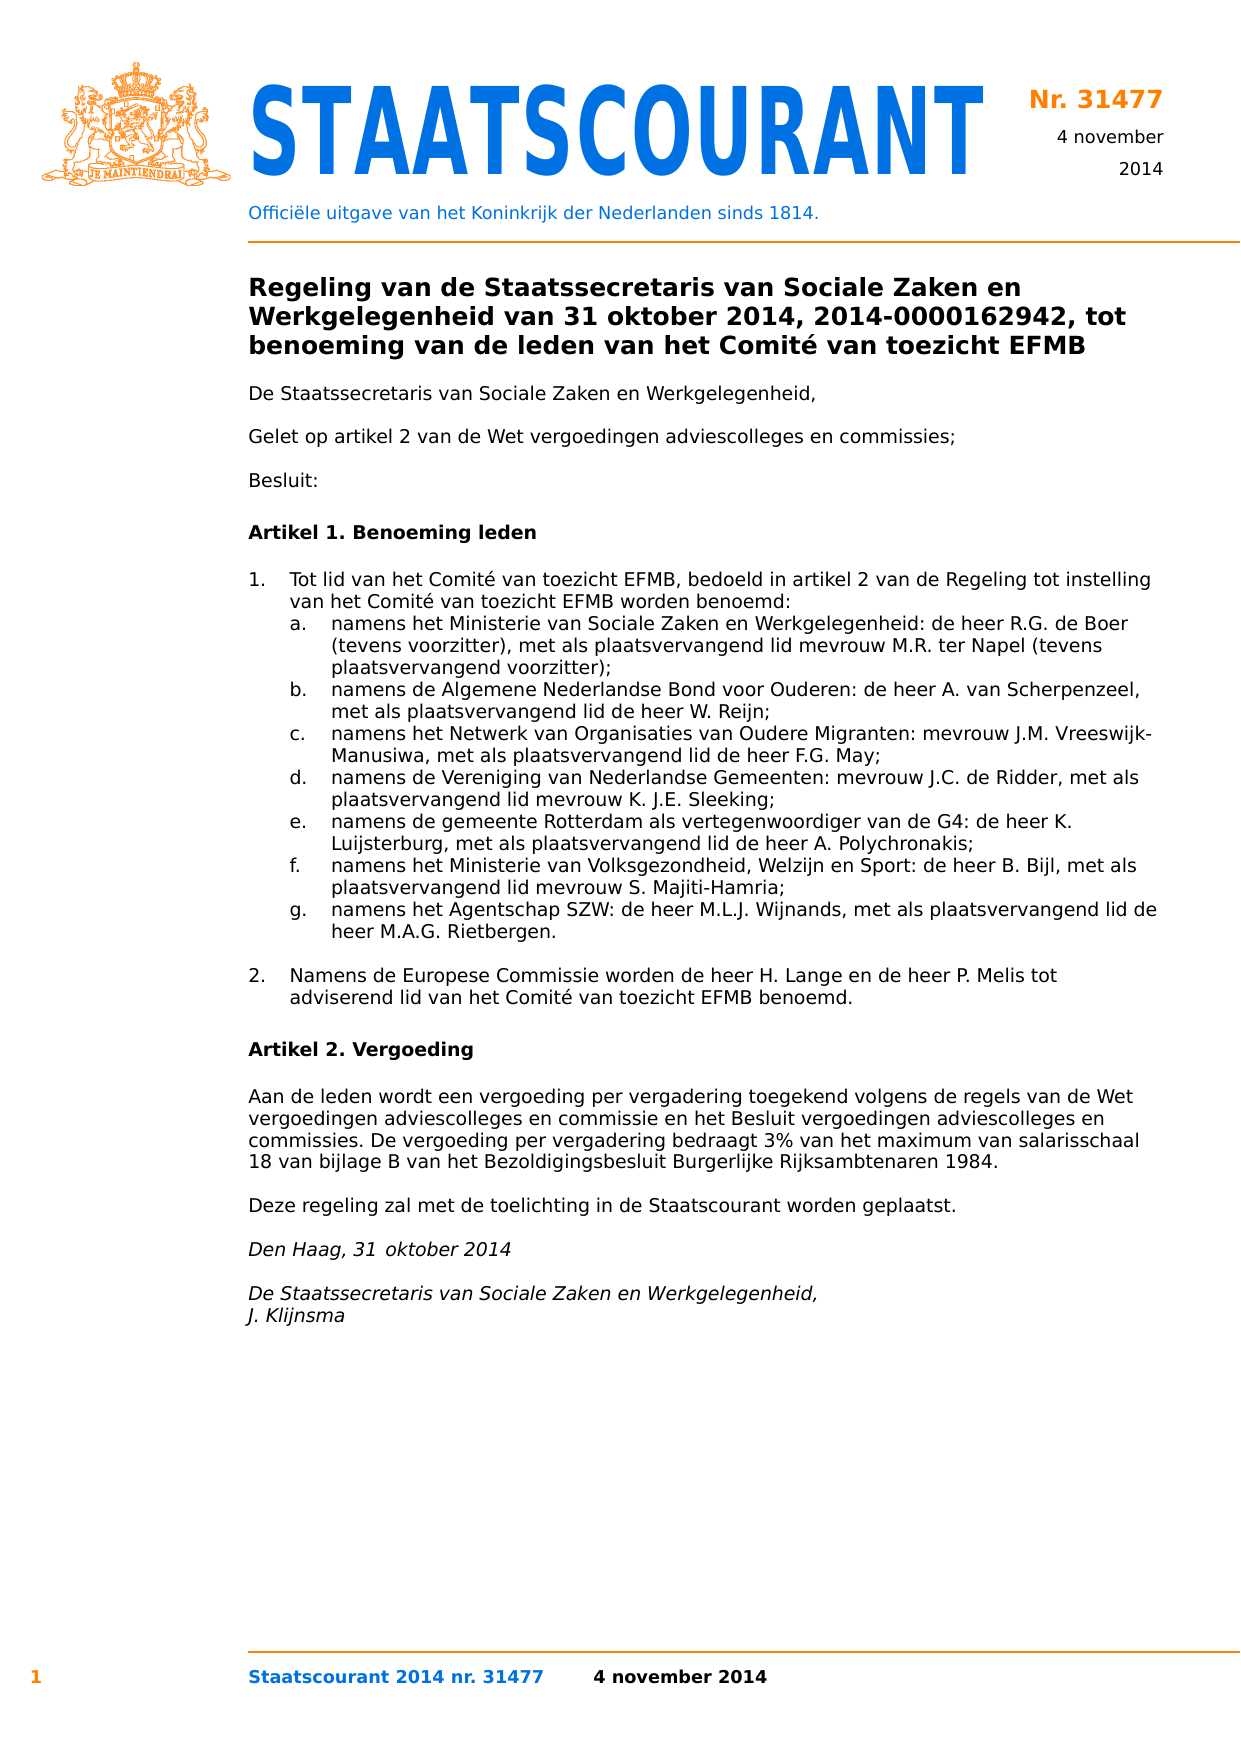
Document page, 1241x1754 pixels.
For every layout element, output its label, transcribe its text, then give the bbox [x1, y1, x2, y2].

subtitle Regeling van de Staatssecretaris van Sociale Zaken en Werkgelegenheid van 31 oktober 2014, 2014-0000162942, tot benoeming van de leden van het Comité van toezicht EFMB [248, 273, 1163, 361]
table_cell 2014 [998, 153, 1240, 203]
text Aan de leden wordt een vergoeding per vergadering toegekend volgens de regels van de Wet vergoedingen adviescolleges en commissie en het Besluit vergoedingen adviescolleges en commissies. De vergoeding per vergadering bedraagt 3% van het maximum van salarisschaal 18 van bijlage B van het Bezoldigingsbesluit Burgerlijke Rijksambtenaren 1984. [248, 1086, 1163, 1173]
text g. namens het Agentschap SZW: de heer M.L.J. Wijnands, met als plaatsvervangend lid de heer M.A.G. Rietbergen. [289, 899, 1163, 943]
text e. namens de gemeente Rotterdam als vertegenwoordiger van de G4: de heer K. Luijsterburg, met als plaatsvervangend lid de heer A. Polychronakis; [289, 811, 1163, 855]
text b. namens de Algemene Nederlandse Bond voor Ouderen: de heer A. van Scherpenzeel, met als plaatsvervangend lid de heer W. Reijn; [289, 679, 1163, 723]
subtitle Artikel 1. Benoeming leden [248, 522, 1163, 544]
table_header Nr. 31477 [998, 62, 1240, 121]
text De Staatssecretaris van Sociale Zaken en Werkgelegenheid, J. Klijnsma [248, 1283, 1163, 1327]
text c. namens het Netwerk van Organisaties van Oudere Migranten: mevrouw J.M. Vreeswijk-Manusiwa, met als plaatsvervangend lid de heer F.G. May; [289, 723, 1163, 767]
text 2. Namens de Europese Commissie worden de heer H. Lange en de heer P. Melis tot adviserend lid van het Comité van toezicht EFMB benoemd. [248, 964, 1163, 1008]
text Gelet op artikel 2 van de Wet vergoedingen adviescolleges en commissies; [248, 426, 1163, 448]
text De Staatssecretaris van Sociale Zaken en Werkgelegenheid, [248, 382, 1163, 404]
text Den Haag, 31 oktober 2014 [248, 1239, 1163, 1261]
text d. namens de Vereniging van Nederlandse Gemeenten: mevrouw J.C. de Ridder, met als plaatsvervangend lid mevrouw K. J.E. Sleeking; [289, 767, 1163, 811]
text Besluit: [248, 470, 1163, 492]
subtitle Artikel 2. Vergoeding [248, 1038, 1163, 1061]
text a. namens het Ministerie van Sociale Zaken en Werkgelegenheid: de heer R.G. de Boer (tevens voorzitter), met als plaatsvervangend lid mevrouw M.R. ter Napel (tevens plaatsvervangend voorzitter); [289, 613, 1163, 679]
text f. namens het Ministerie van Volksgezondheid, Welzijn en Sport: de heer B. Bijl, met als plaatsvervangend lid mevrouw S. Majiti-Hamria; [289, 855, 1163, 899]
table_cell Officiële uitgave van het Koninkrijk der Nederlanden sinds 1814. [248, 203, 1240, 241]
picture [41, 62, 231, 186]
table_cell 4 november [998, 121, 1240, 153]
text Deze regeling zal met de toelichting in de Staatscourant worden geplaatst. [248, 1195, 1163, 1217]
table_header STAATSCOURANT [248, 62, 998, 203]
text 1. Tot lid van het Comité van toezicht EFMB, bedoeld in artikel 2 van de Regeling tot instelling van het Comité van toezicht EFMB worden benoemd: [248, 569, 1163, 613]
table_header [25, 62, 248, 241]
